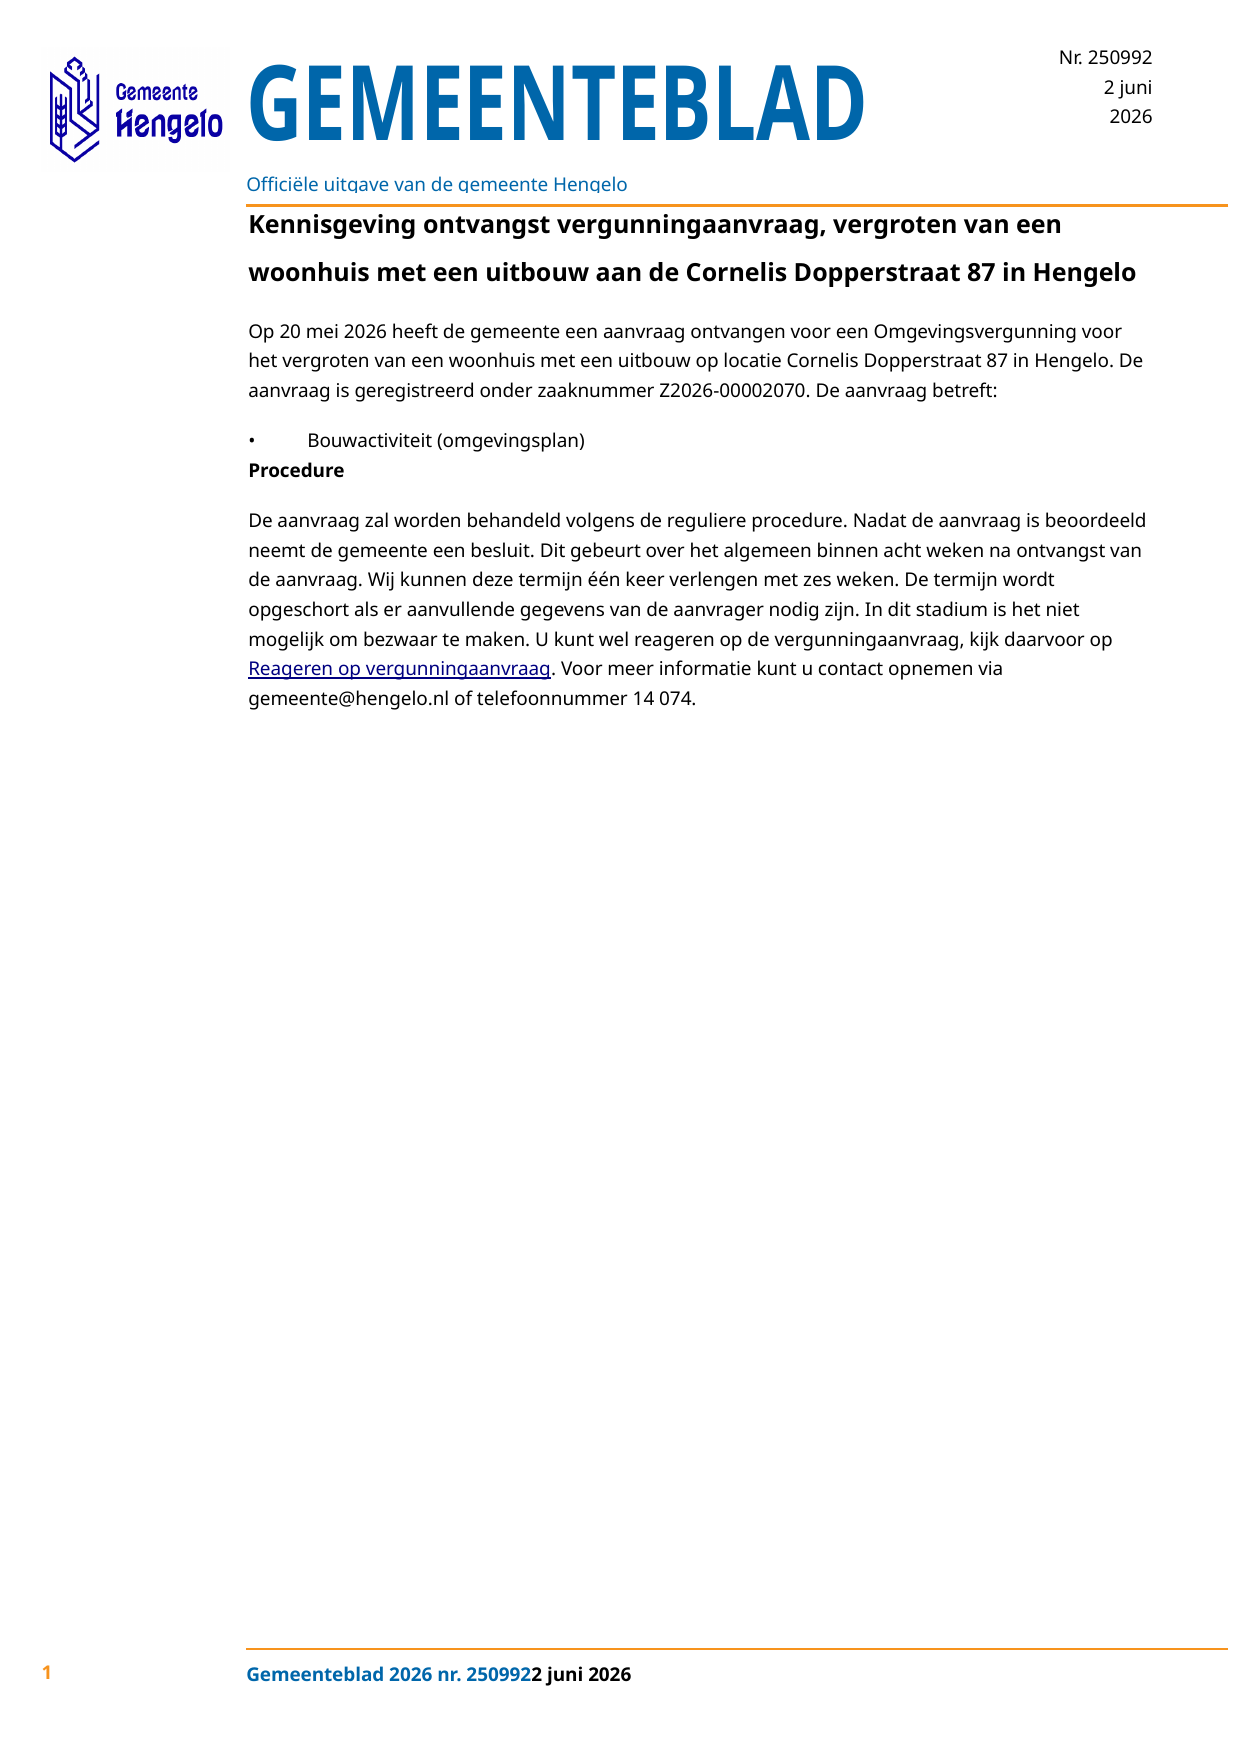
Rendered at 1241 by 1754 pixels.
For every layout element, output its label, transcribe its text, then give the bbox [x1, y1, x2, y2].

list Bouwactiviteit (omgevingsplan) [248, 427, 1152, 453]
text Kennisgeving ontvangst vergunningaanvraag, vergroten van een woonhuis met een uitbouw aan de Cornelis Dopperstraat 87 in Hengelo [248, 207, 1152, 288]
text De aanvraag zal worden behandeld volgens de reguliere procedure. Nadat de aanvraag is beoordeeld neemt de gemeente een besluit. Dit gebeurt over het algemeen binnen acht weken na ontvangst van de aanvraag. Wij kunnen deze termijn één keer verlengen met zes weken. De termijn wordt opgeschort als er aanvullende gegevens van de aanvrager nodig zijn. In dit stadium is het niet mogelijk om bezwaar te maken. U kunt wel reageren op de vergunningaanvraag, kijk daarvoor op Reageren op vergunningaanvraag. Voor meer informatie kunt u contact opnemen via gemeente@hengelo.nl of telefoonnummer 14 074. [248, 507, 1152, 711]
text Op 20 mei 2026 heeft de gemeente een aanvraag ontvangen voor een Omgevingsvergunning voor het vergroten van een woonhuis met een uitbouw op locatie Cornelis Dopperstraat 87 in Hengelo. De aanvraag is geregistreerd onder zaaknummer Z2026-00002070. De aanvraag betreft: [248, 318, 1152, 403]
text Procedure [248, 457, 1152, 483]
picture [41, 47, 231, 172]
